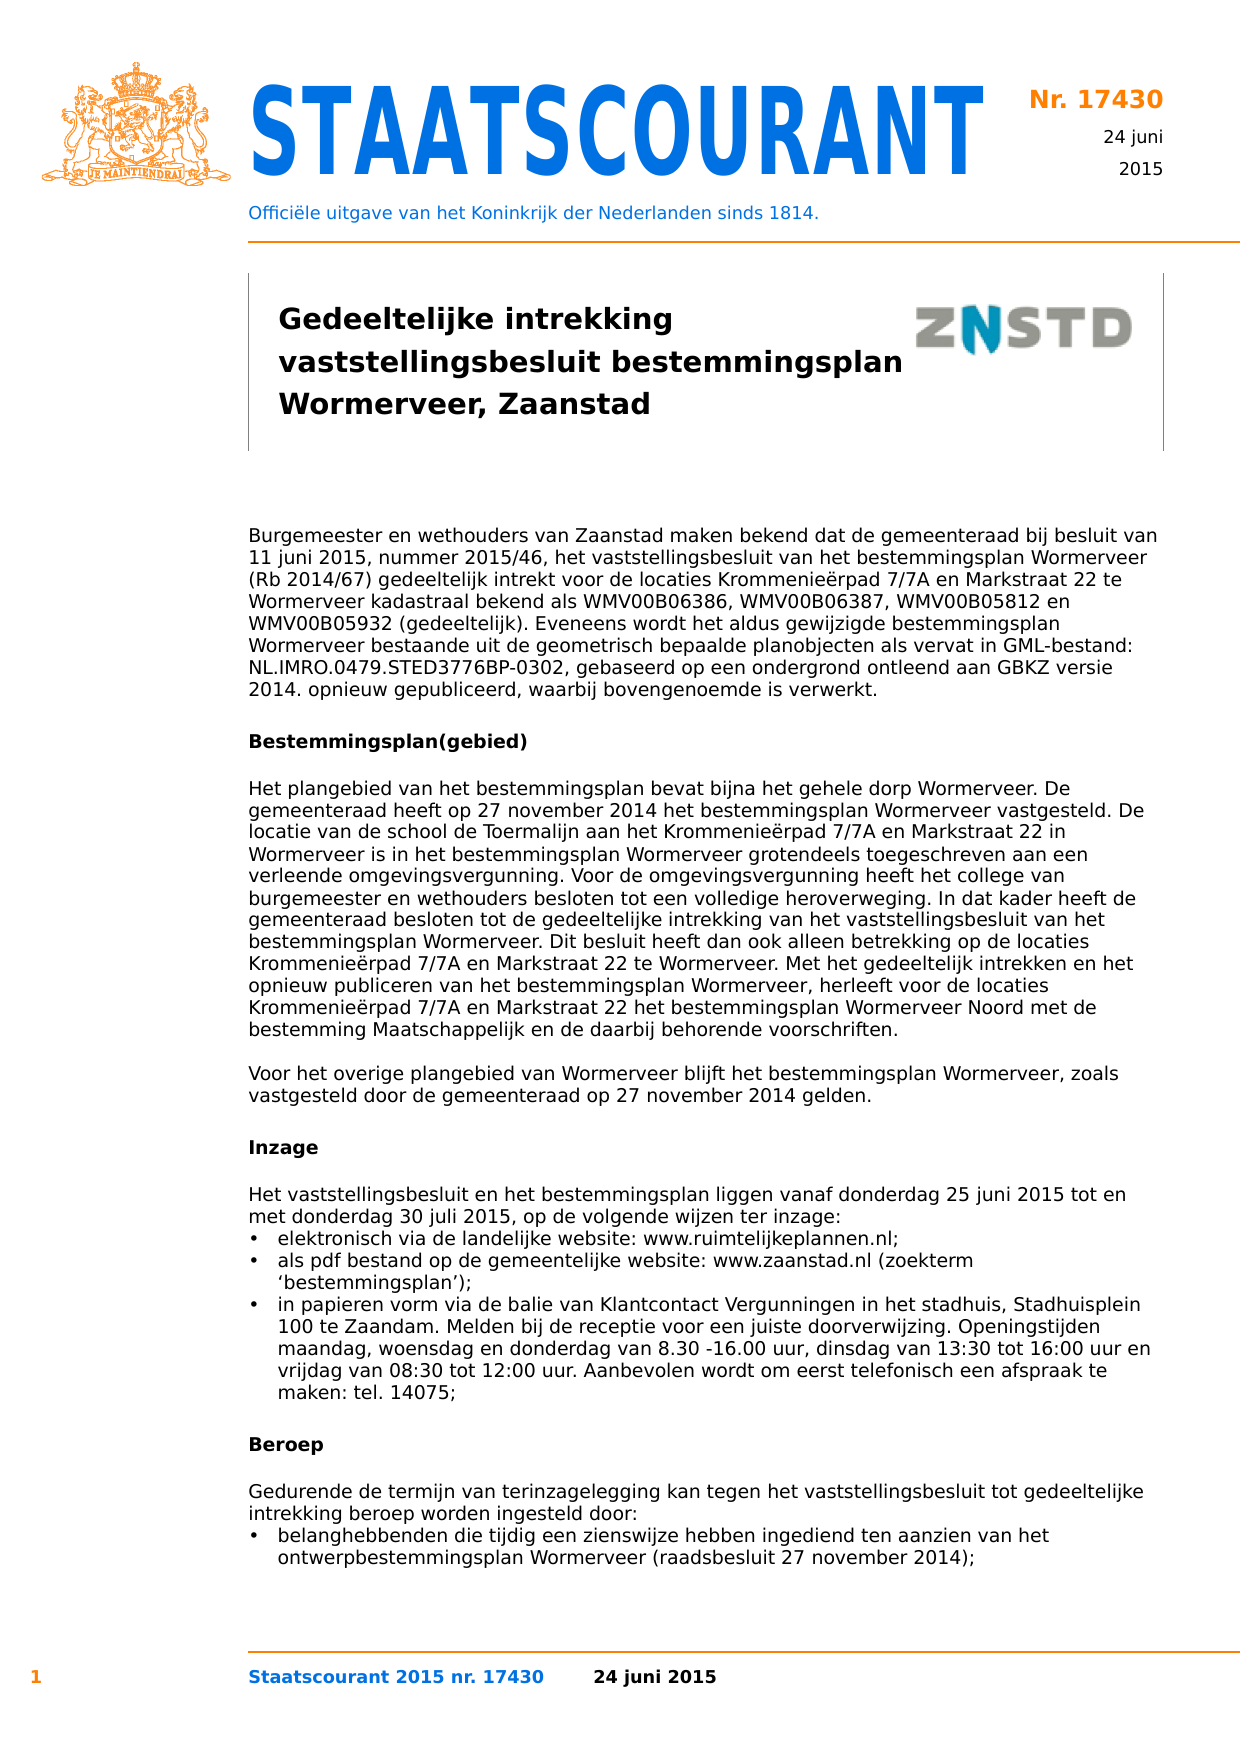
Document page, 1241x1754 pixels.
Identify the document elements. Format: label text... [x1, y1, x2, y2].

text Het plangebied van het bestemmingsplan bevat bijna het gehele dorp Wormerveer. De gemeenteraad heeft op 27 november 2014 het bestemmingsplan Wormerveer vastgesteld. De locatie van de school de Toermalijn aan het Krommenieërpad 7/7A en Markstraat 22 in Wormerveer is in het bestemmingsplan Wormerveer grotendeels toegeschreven aan een verleende omgevingsvergunning. Voor de omgevingsvergunning heeft het college van burgemeester en wethouders besloten tot een volledige heroverweging. In dat kader heeft de gemeenteraad besloten tot de gedeeltelijke intrekking van het vaststellingsbesluit van het bestemmingsplan Wormerveer. Dit besluit heeft dan ook alleen betrekking op de locaties Krommenieërpad 7/7A en Markstraat 22 te Wormerveer. Met het gedeeltelijk intrekken en het opnieuw publiceren van het bestemmingsplan Wormerveer, herleeft voor de locaties Krommenieërpad 7/7A en Markstraat 22 het bestemmingsplan Wormerveer Noord met de bestemming Maatschappelijk en de daarbij behorende voorschriften. [248, 777, 1163, 1041]
table_cell 24 juni [998, 121, 1240, 153]
table_header STAATSCOURANT [248, 62, 998, 203]
text Het vaststellingsbesluit en het bestemmingsplan liggen vanaf donderdag 25 juni 2015 tot en met donderdag 30 juli 2015, op de volgende wijzen ter inzage: [248, 1184, 1163, 1228]
text Burgemeester en wethouders van Zaanstad maken bekend dat de gemeenteraad bij besluit van 11 juni 2015, nummer 2015/46, het vaststellingsbesluit van het bestemmingsplan Wormerveer (Rb 2014/67) gedeeltelijk intrekt voor de locaties Krommenieërpad 7/7A en Markstraat 22 te Wormerveer kadastraal bekend als WMV00B06386, WMV00B06387, WMV00B05812 en WMV00B05932 (gedeeltelijk). Eveneens wordt het aldus gewijzigde bestemmingsplan Wormerveer bestaande uit de geometrisch bepaalde planobjecten als vervat in GML-bestand: NL.IMRO.0479.STED3776BP-0302, gebaseerd op een ondergrond ontleend aan GBKZ versie 2014. opnieuw gepubliceerd, waarbij bovengenoemde is verwerkt. [248, 525, 1163, 701]
picture [41, 62, 231, 186]
table_header Nr. 17430 [998, 62, 1240, 121]
text • als pdf bestand op de gemeentelijke website: www.zaanstad.nl (zoekterm ‘bestemmingsplan’); [248, 1250, 1163, 1294]
picture [914, 302, 1134, 356]
text Voor het overige plangebied van Wormerveer blijft het bestemmingsplan Wormerveer, zoals vastgesteld door de gemeenteraad op 27 november 2014 gelden. [248, 1063, 1163, 1107]
table_cell Officiële uitgave van het Koninkrijk der Nederlanden sinds 1814. [248, 203, 1240, 241]
subtitle Gedeeltelijke intrekking vaststellingsbesluit bestemmingsplan Wormerveer, Zaanstad [249, 273, 1163, 451]
subtitle Bestemmingsplan(gebied) [248, 731, 1163, 752]
text • belanghebbenden die tijdig een zienswijze hebben ingediend ten aanzien van het ontwerpbestemmingsplan Wormerveer (raadsbesluit 27 november 2014); [248, 1525, 1163, 1569]
table_header [25, 62, 248, 241]
subtitle Beroep [248, 1434, 1163, 1456]
table_cell 2015 [998, 153, 1240, 203]
text • elektronisch via de landelijke website: www.ruimtelijkeplannen.nl; [248, 1228, 1163, 1250]
subtitle Inzage [248, 1137, 1163, 1159]
text • in papieren vorm via de balie van Klantcontact Vergunningen in het stadhuis, Stadhuisplein 100 te Zaandam. Melden bij de receptie voor een juiste doorverwijzing. Openingstijden maandag, woensdag en donderdag van 8.30 -16.00 uur, dinsdag van 13:30 tot 16:00 uur en vrijdag van 08:30 tot 12:00 uur. Aanbevolen wordt om eerst telefonisch een afspraak te maken: tel. 14075; [248, 1294, 1163, 1404]
text Gedurende de termijn van terinzagelegging kan tegen het vaststellingsbesluit tot gedeeltelijke intrekking beroep worden ingesteld door: [248, 1481, 1163, 1525]
